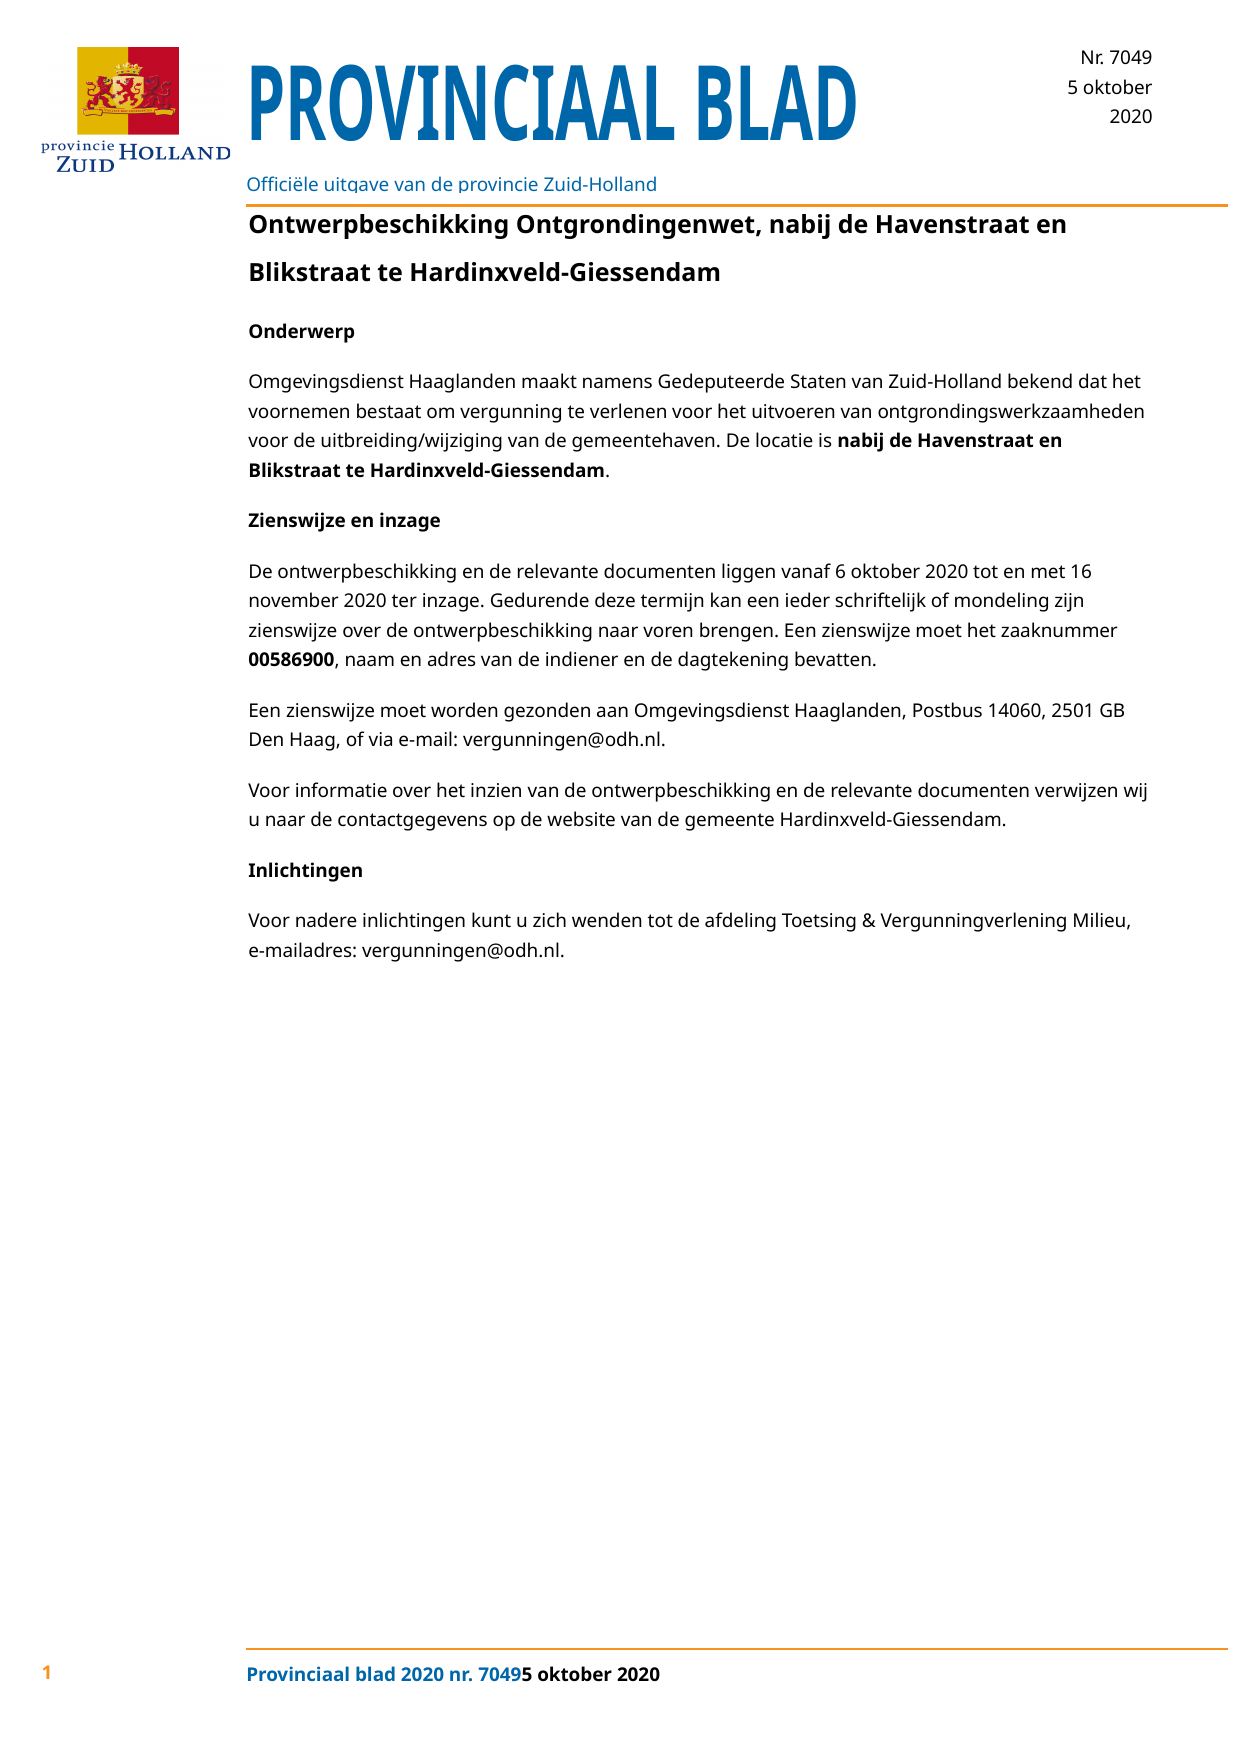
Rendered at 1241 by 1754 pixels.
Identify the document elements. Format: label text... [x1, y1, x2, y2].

text Voor informatie over het inzien van de ontwerpbeschikking en de relevante documenten verwijzen wij u naar de contactgegevens op de website van de gemeente Hardinxveld-Giessendam. [248, 777, 1152, 832]
text Ontwerpbeschikking Ontgrondingenwet, nabij de Havenstraat en Blikstraat te Hardinxveld-Giessendam [248, 207, 1152, 288]
text Voor nadere inlichtingen kunt u zich wenden tot de afdeling Toetsing & Vergunningverlening Milieu, e-mailadres: vergunningen@odh.nl. [248, 907, 1152, 963]
text De ontwerpbeschikking en de relevante documenten liggen vanaf 6 oktober 2020 tot en met 16 november 2020 ter inzage. Gedurende deze termijn kan een ieder schriftelijk of mondeling zijn zienswijze over de ontwerpbeschikking naar voren brengen. Een zienswijze moet het zaaknummer 00586900, naam en adres van de indiener en de dagtekening bevatten. [248, 558, 1152, 672]
picture [41, 47, 231, 172]
text Inlichtingen [248, 857, 1152, 883]
text Zienswijze en inzage [248, 507, 1152, 533]
text Onderwerp [248, 318, 1152, 344]
text Omgevingsdienst Haaglanden maakt namens Gedeputeerde Staten van Zuid-Holland bekend dat het voornemen bestaat om vergunning te verlenen voor het uitvoeren van ontgrondingswerkzaamheden voor de uitbreiding/wijziging van de gemeentehaven. De locatie is nabij de Havenstraat en Blikstraat te Hardinxveld-Giessendam. [248, 368, 1152, 483]
text Een zienswijze moet worden gezonden aan Omgevingsdienst Haaglanden, Postbus 14060, 2501 GB Den Haag, of via e-mail: vergunningen@odh.nl. [248, 697, 1152, 752]
